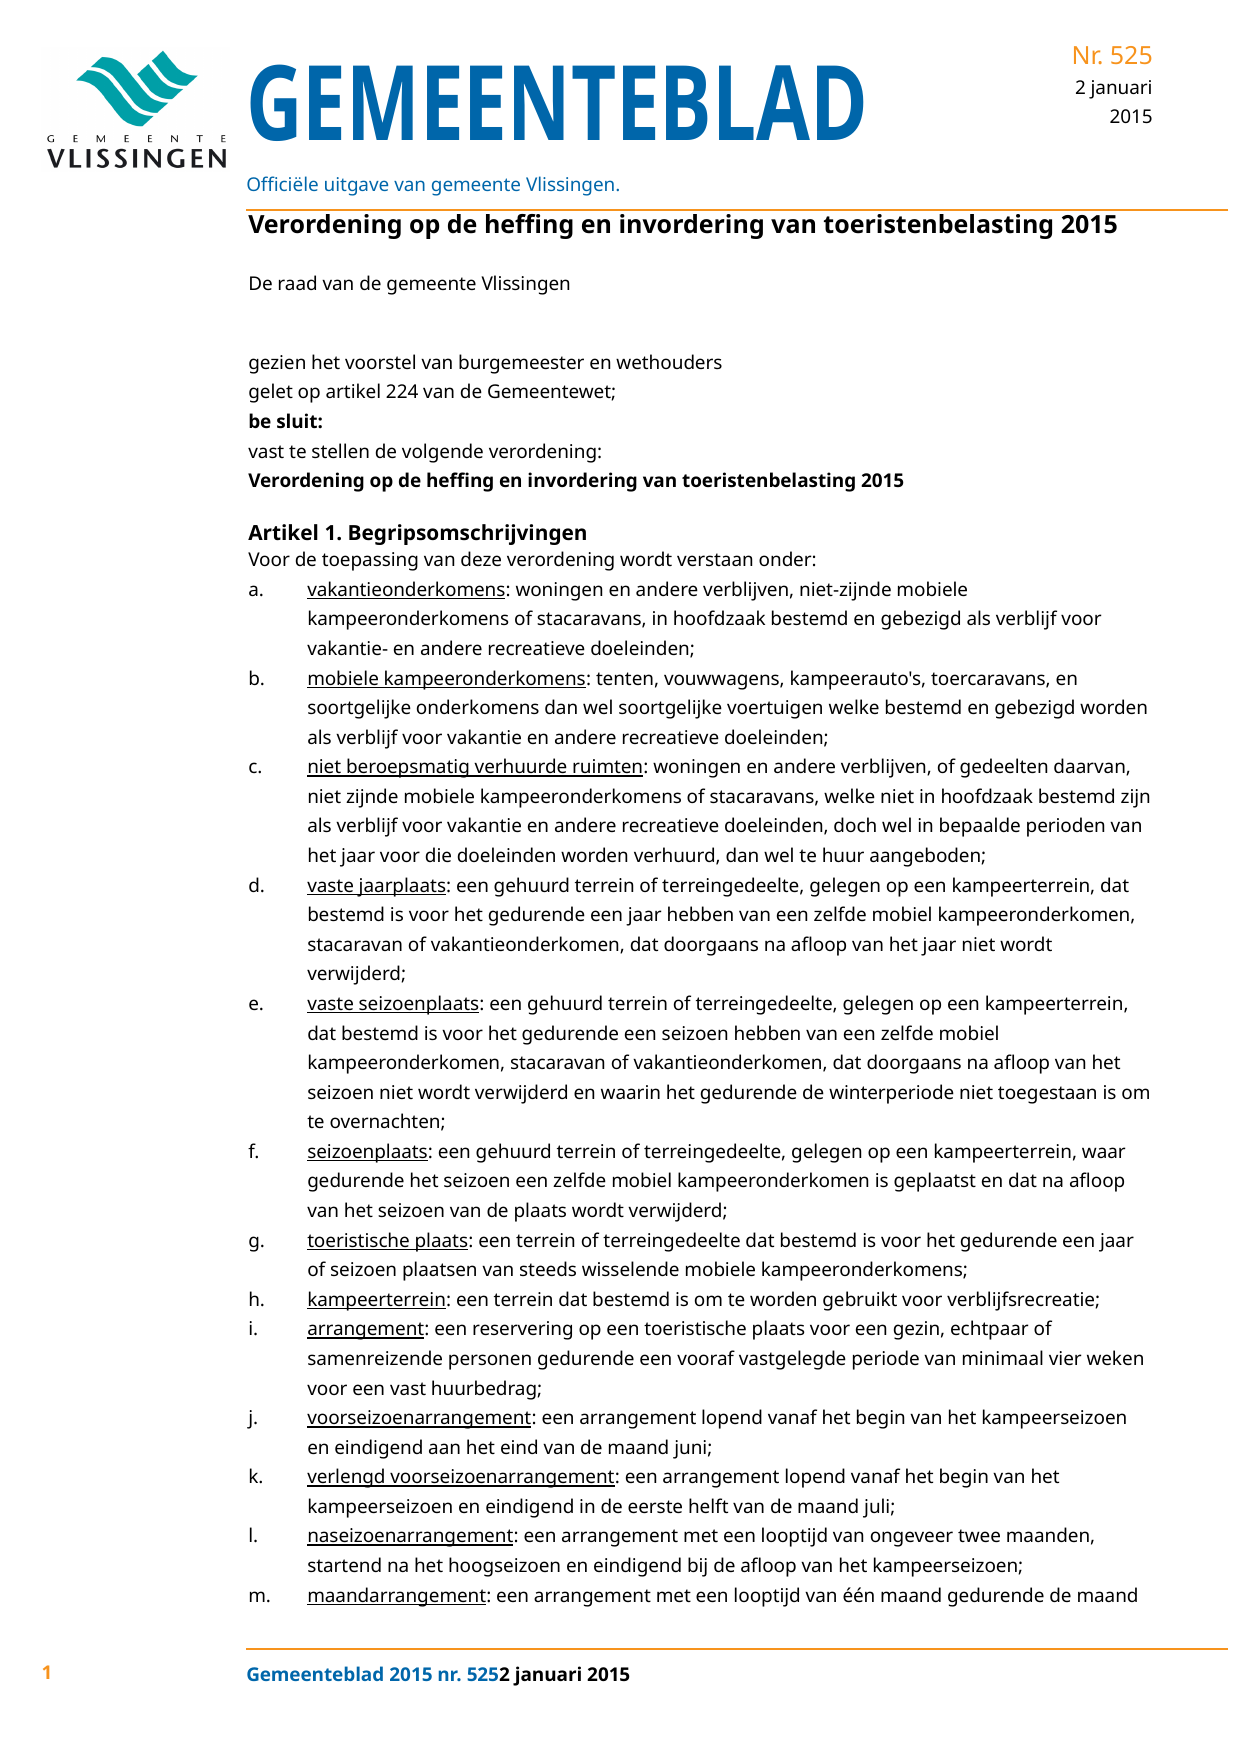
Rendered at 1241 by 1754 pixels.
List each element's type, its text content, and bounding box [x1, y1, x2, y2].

text be sluit: [248, 408, 1152, 434]
text gezien het voorstel van burgemeester en wethouders [248, 349, 1152, 375]
text Voor de toepassing van deze verordening wordt verstaan onder: [248, 546, 1152, 572]
text Verordening op de heffing en invordering van toeristenbelasting 2015 [248, 467, 1152, 493]
text Verordening op de heffing en invordering van toeristenbelasting 2015 [248, 211, 1152, 241]
text gelet op artikel 224 van de Gemeentewet; [248, 379, 1152, 404]
list verlengd voorseizoenarrangement: een arrangement lopend vanaf het begin van het kampeerseizoen en eindigend in de eerste helft van de maand juli; [248, 1463, 1152, 1519]
list niet beroepsmatig verhuurde ruimten: woningen en andere verblijven, of gedeelten daarvan, niet zijnde mobiele kampeeronderkomens of stacaravans, welke niet in hoofdzaak bestemd zijn als verblijf voor vakantie en andere recreatieve doeleinden, doch wel in bepaalde perioden van het jaar voor die doeleinden worden verhuurd, dan wel te huur aangeboden; [248, 753, 1152, 868]
list vakantieonderkomens: woningen en andere verblijven, niet-zijnde mobiele kampeeronderkomens of stacaravans, in hoofdzaak bestemd en gebezigd als verblijf voor vakantie- en andere recreatieve doeleinden; [248, 576, 1152, 661]
text Artikel 1. Begripsomschrijvingen [248, 518, 1152, 546]
list toeristische plaats: een terrein of terreingedeelte dat bestemd is voor het gedurende een jaar of seizoen plaatsen van steeds wisselende mobiele kampeeronderkomens; [248, 1227, 1152, 1282]
list maandarrangement: een arrangement met een looptijd van één maand gedurende de maand [248, 1582, 1152, 1607]
picture [41, 47, 231, 172]
list seizoenplaats: een gehuurd terrein of terreingedeelte, gelegen op een kampeerterrein, waar gedurende het seizoen een zelfde mobiel kampeeronderkomen is geplaatst en dat na afloop van het seizoen van de plaats wordt verwijderd; [248, 1138, 1152, 1223]
list naseizoenarrangement: een arrangement met een looptijd van ongeveer twee maanden, startend na het hoogseizoen en eindigend bij de afloop van het kampeerseizoen; [248, 1523, 1152, 1578]
list voorseizoenarrangement: een arrangement lopend vanaf het begin van het kampeerseizoen en eindigend aan het eind van de maand juni; [248, 1404, 1152, 1459]
list mobiele kampeeronderkomens: tenten, vouwwagens, kampeerauto's, toercaravans, en soortgelijke onderkomens dan wel soortgelijke voertuigen welke bestemd en gebezigd worden als verblijf voor vakantie en andere recreatieve doeleinden; [248, 665, 1152, 749]
list vaste jaarplaats: een gehuurd terrein of terreingedeelte, gelegen op een kampeerterrein, dat bestemd is voor het gedurende een jaar hebben van een zelfde mobiel kampeeronderkomen, stacaravan of vakantieonderkomen, dat doorgaans na afloop van het jaar niet wordt verwijderd; [248, 872, 1152, 986]
text De raad van de gemeente Vlissingen [248, 270, 1152, 296]
list vaste seizoenplaats: een gehuurd terrein of terreingedeelte, gelegen op een kampeerterrein, dat bestemd is voor het gedurende een seizoen hebben van een zelfde mobiel kampeeronderkomen, stacaravan of vakantieonderkomen, dat doorgaans na afloop van het seizoen niet wordt verwijderd en waarin het gedurende de winterperiode niet toegestaan is om te overnachten; [248, 990, 1152, 1134]
list kampeerterrein: een terrein dat bestemd is om te worden gebruikt voor verblijfsrecreatie; [248, 1286, 1152, 1312]
list arrangement: een reservering op een toeristische plaats voor een gezin, echtpaar of samenreizende personen gedurende een vooraf vastgelegde periode van minimaal vier weken voor een vast huurbedrag; [248, 1316, 1152, 1400]
text vast te stellen de volgende verordening: [248, 438, 1152, 464]
